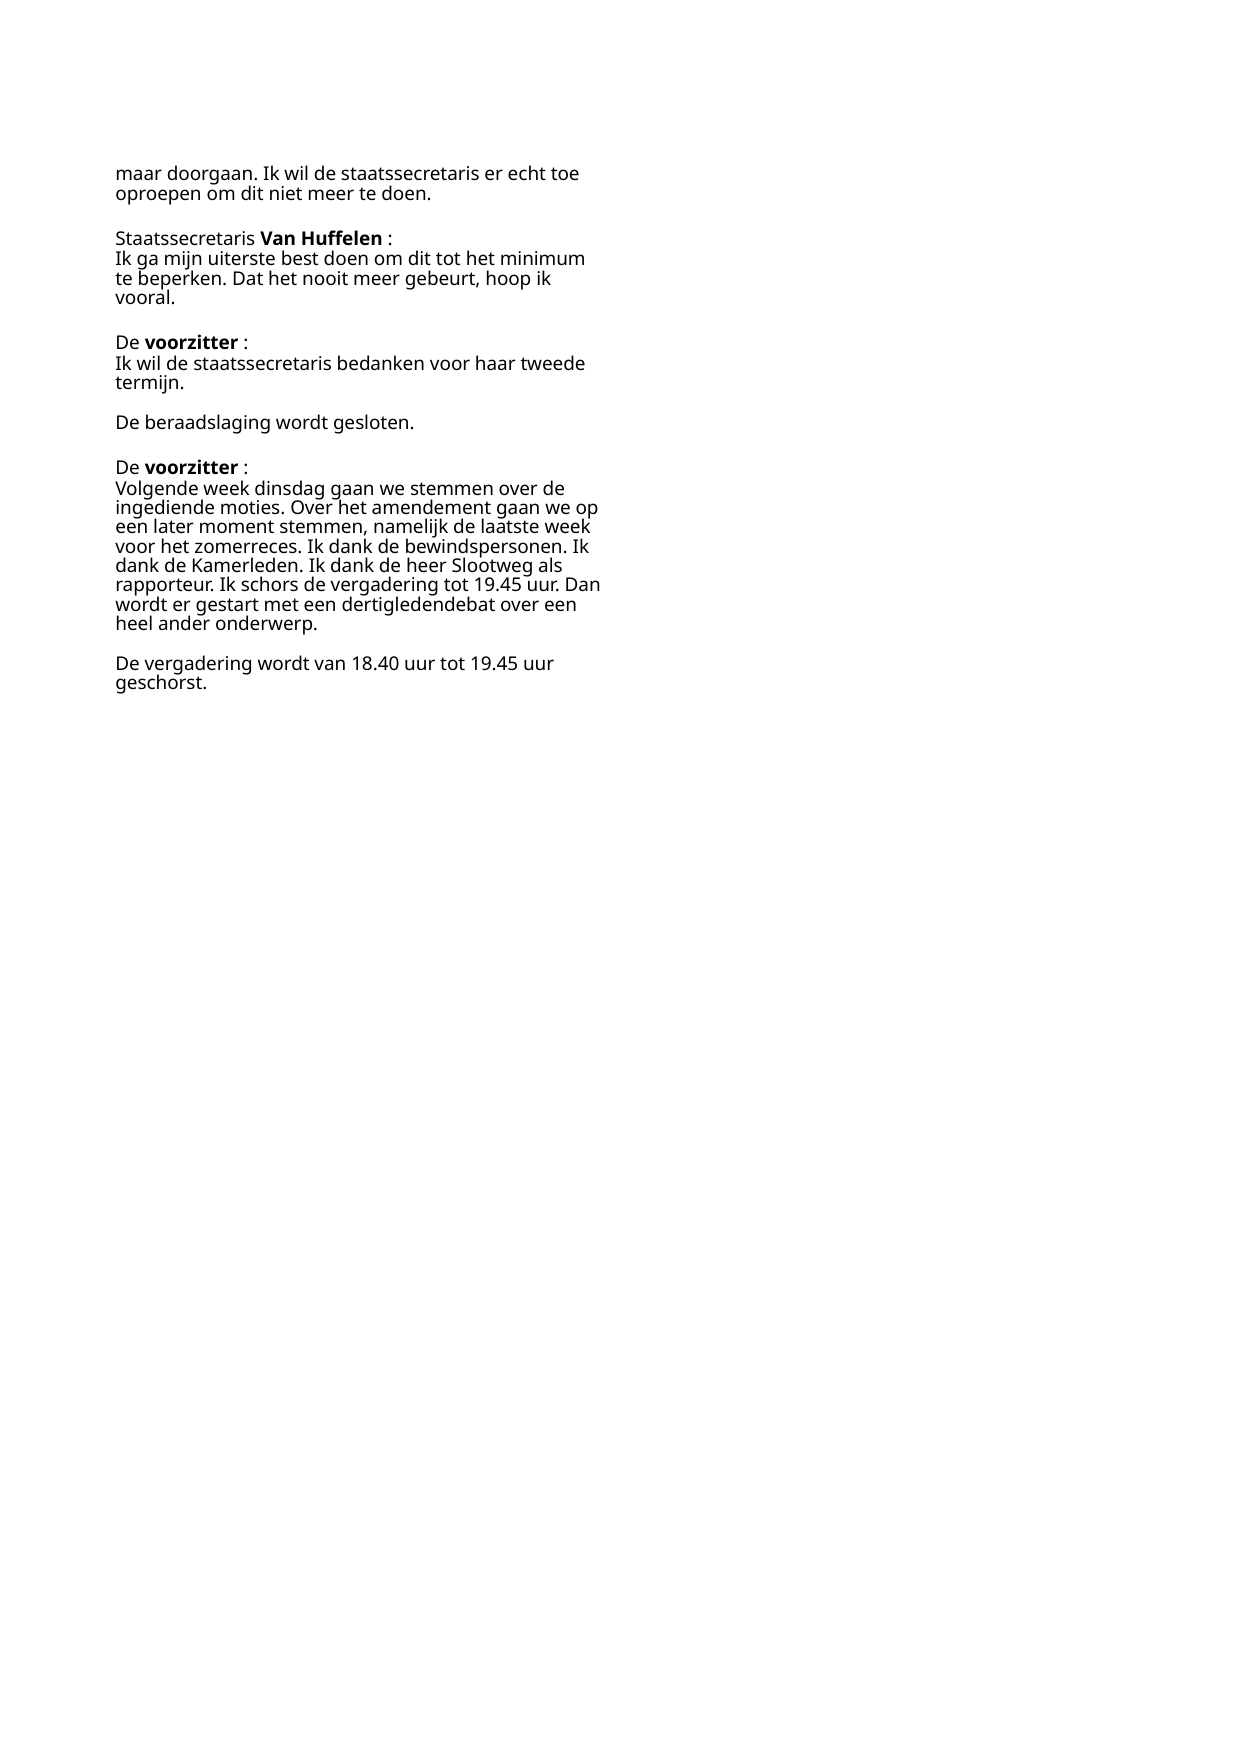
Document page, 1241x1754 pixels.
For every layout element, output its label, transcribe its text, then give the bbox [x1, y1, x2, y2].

text De vergadering wordt van 18.40 uur tot 19.45 uur geschorst. [115, 655, 605, 693]
text maar doorgaan. Ik wil de staatssecretaris er echt toe oproepen om dit niet meer te doen. [115, 165, 605, 204]
text Volgende week dinsdag gaan we stemmen over de ingediende moties. Over het amendement gaan we op een later moment stemmen, namelijk de laatste week voor het zomerreces. Ik dank de bewindspersonen. Ik dank de Kamerleden. Ik dank de heer Slootweg als rapporteur. Ik schors de vergadering tot 19.45 uur. Dan wordt er gestart met een dertigledendebat over een heel ander onderwerp. [115, 480, 605, 634]
text Staatssecretaris Van Huffelen : [115, 225, 605, 250]
text Ik ga mijn uiterste best doen om dit tot het minimum te beperken. Dat het nooit meer gebeurt, hoop ik vooral. [115, 250, 605, 308]
text Ik wil de staatssecretaris bedanken voor haar tweede termijn. [115, 355, 605, 393]
text De voorzitter : [115, 454, 605, 480]
text De beraadslaging wordt gesloten. [115, 414, 605, 433]
text De voorzitter : [115, 329, 605, 355]
